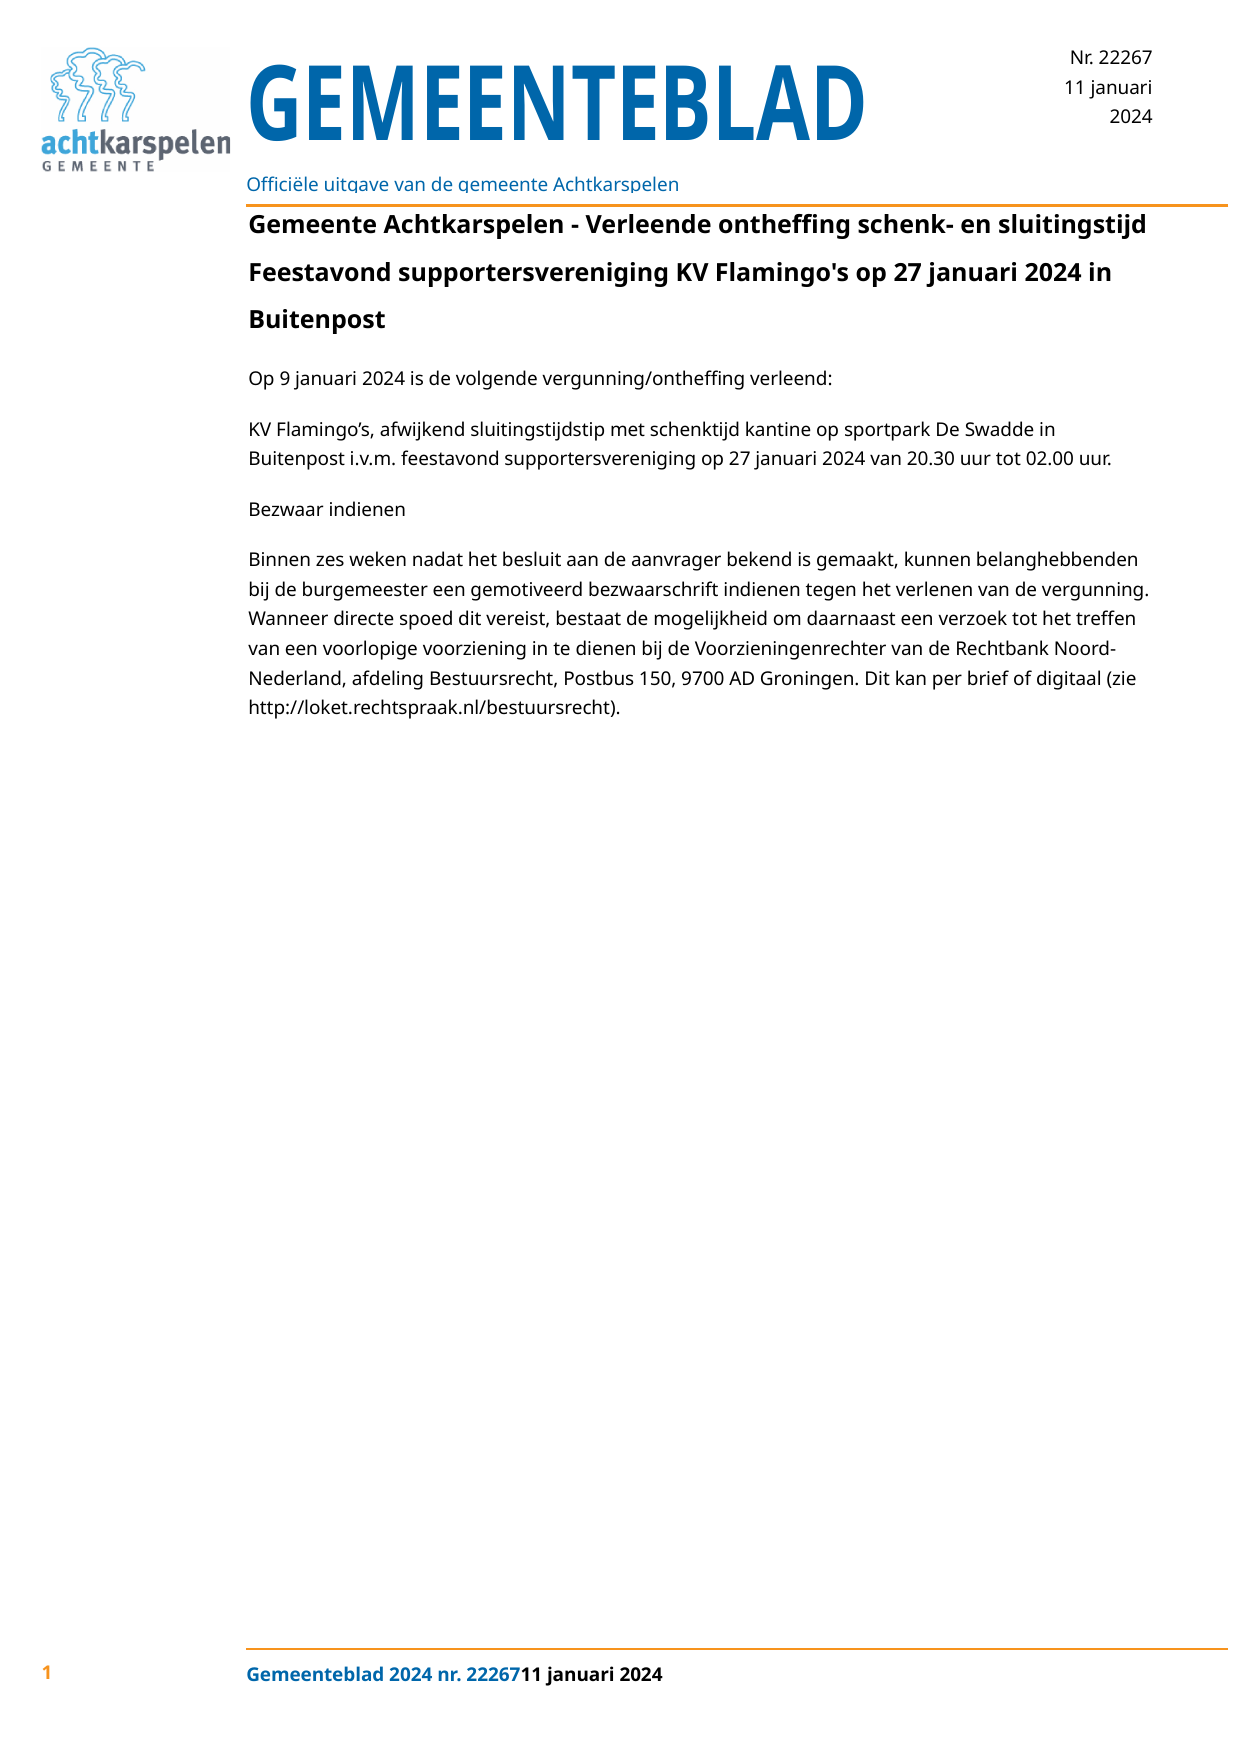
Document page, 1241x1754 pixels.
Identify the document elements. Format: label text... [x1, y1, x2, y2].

text Binnen zes weken nadat het besluit aan de aanvrager bekend is gemaakt, kunnen belanghebbenden bij de burgemeester een gemotiveerd bezwaarschrift indienen tegen het verlenen van de vergunning. Wanneer directe spoed dit vereist, bestaat de mogelijkheid om daarnaast een verzoek tot het treffen van een voorlopige voorziening in te dienen bij de Voorzieningenrechter van de Rechtbank Noord-Nederland, afdeling Bestuursrecht, Postbus 150, 9700 AD Groningen. Dit kan per brief of digitaal (zie http://loket.rechtspraak.nl/bestuursrecht). [248, 546, 1152, 720]
text Bezwaar indienen [248, 496, 1152, 522]
text Op 9 januari 2024 is de volgende vergunning/ontheffing verleend: [248, 366, 1152, 391]
picture [41, 47, 231, 172]
text KV Flamingo’s, afwijkend sluitingstijdstip met schenktijd kantine op sportpark De Swadde in Buitenpost i.v.m. feestavond supportersvereniging op 27 januari 2024 van 20.30 uur tot 02.00 uur. [248, 416, 1152, 471]
text Gemeente Achtkarspelen - Verleende ontheffing schenk- en sluitingstijd Feestavond supportersvereniging KV Flamingo's op 27 januari 2024 in Buitenpost [248, 207, 1152, 336]
